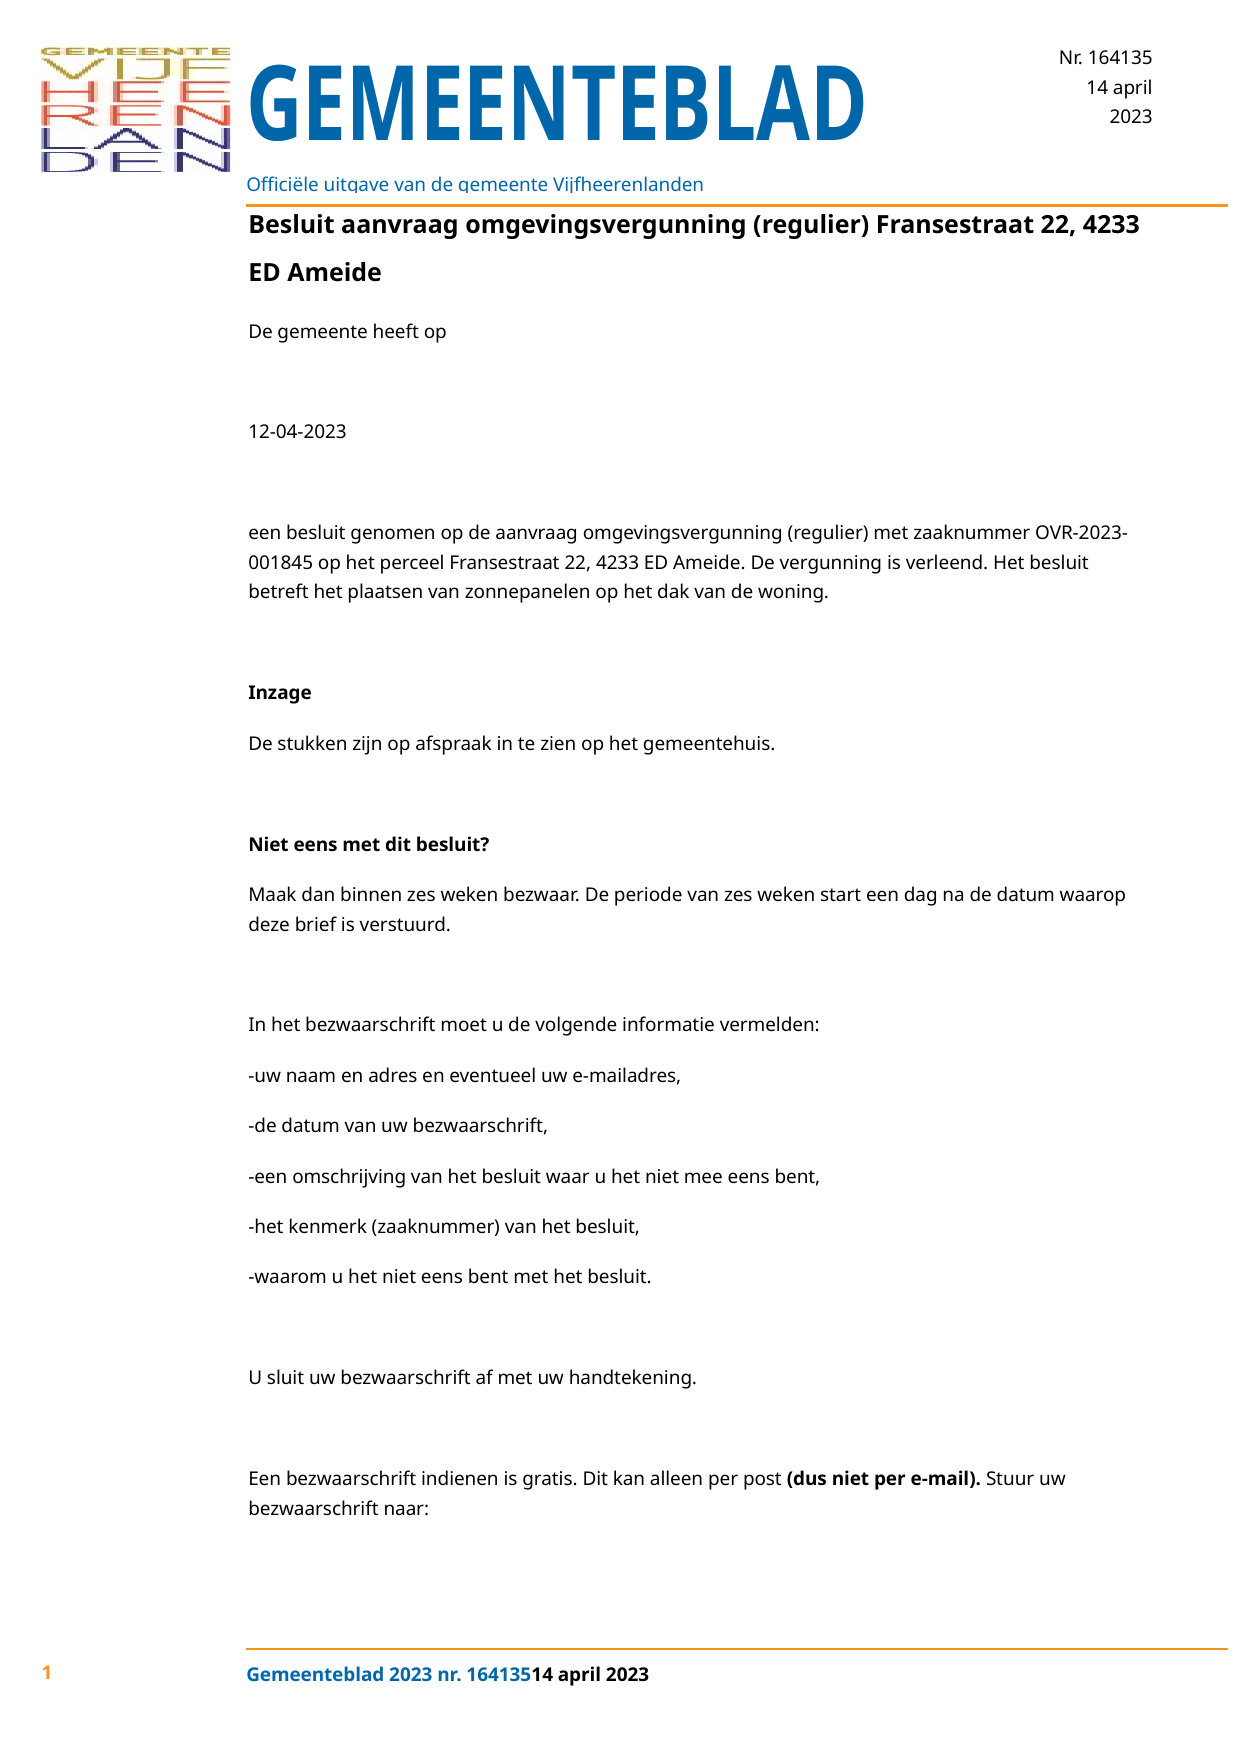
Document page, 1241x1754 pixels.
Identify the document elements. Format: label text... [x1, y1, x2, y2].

text -een omschrijving van het besluit waar u het niet mee eens bent, [248, 1163, 1152, 1189]
text -het kenmerk (zaaknummer) van het besluit, [248, 1213, 1152, 1239]
text De stukken zijn op afspraak in te zien op het gemeentehuis. [248, 730, 1152, 756]
text Besluit aanvraag omgevingsvergunning (regulier) Fransestraat 22, 4233 ED Ameide [248, 207, 1152, 288]
text een besluit genomen op de aanvraag omgevingsvergunning (regulier) met zaaknummer OVR-2023-001845 op het perceel Fransestraat 22, 4233 ED Ameide. De vergunning is verleend. Het besluit betreft het plaatsen van zonnepanelen op het dak van de woning. [248, 519, 1152, 604]
text 12-04-2023 [248, 419, 1152, 444]
text Een bezwaarschrift indienen is gratis. Dit kan alleen per post (dus niet per e-mail). Stuur uw bezwaarschrift naar: [248, 1465, 1152, 1521]
picture [41, 47, 231, 172]
text Inzage [248, 679, 1152, 705]
text U sluit uw bezwaarschrift af met uw handtekening. [248, 1364, 1152, 1390]
text Maak dan binnen zes weken bezwaar. De periode van zes weken start een dag na de datum waarop deze brief is verstuurd. [248, 881, 1152, 937]
text -uw naam en adres en eventueel uw e-mailadres, [248, 1062, 1152, 1088]
text -waarom u het niet eens bent met het besluit. [248, 1264, 1152, 1289]
text Niet eens met dit besluit? [248, 831, 1152, 857]
text In het bezwaarschrift moet u de volgende informatie vermelden: [248, 1012, 1152, 1037]
text De gemeente heeft op [248, 318, 1152, 344]
text -de datum van uw bezwaarschrift, [248, 1112, 1152, 1138]
